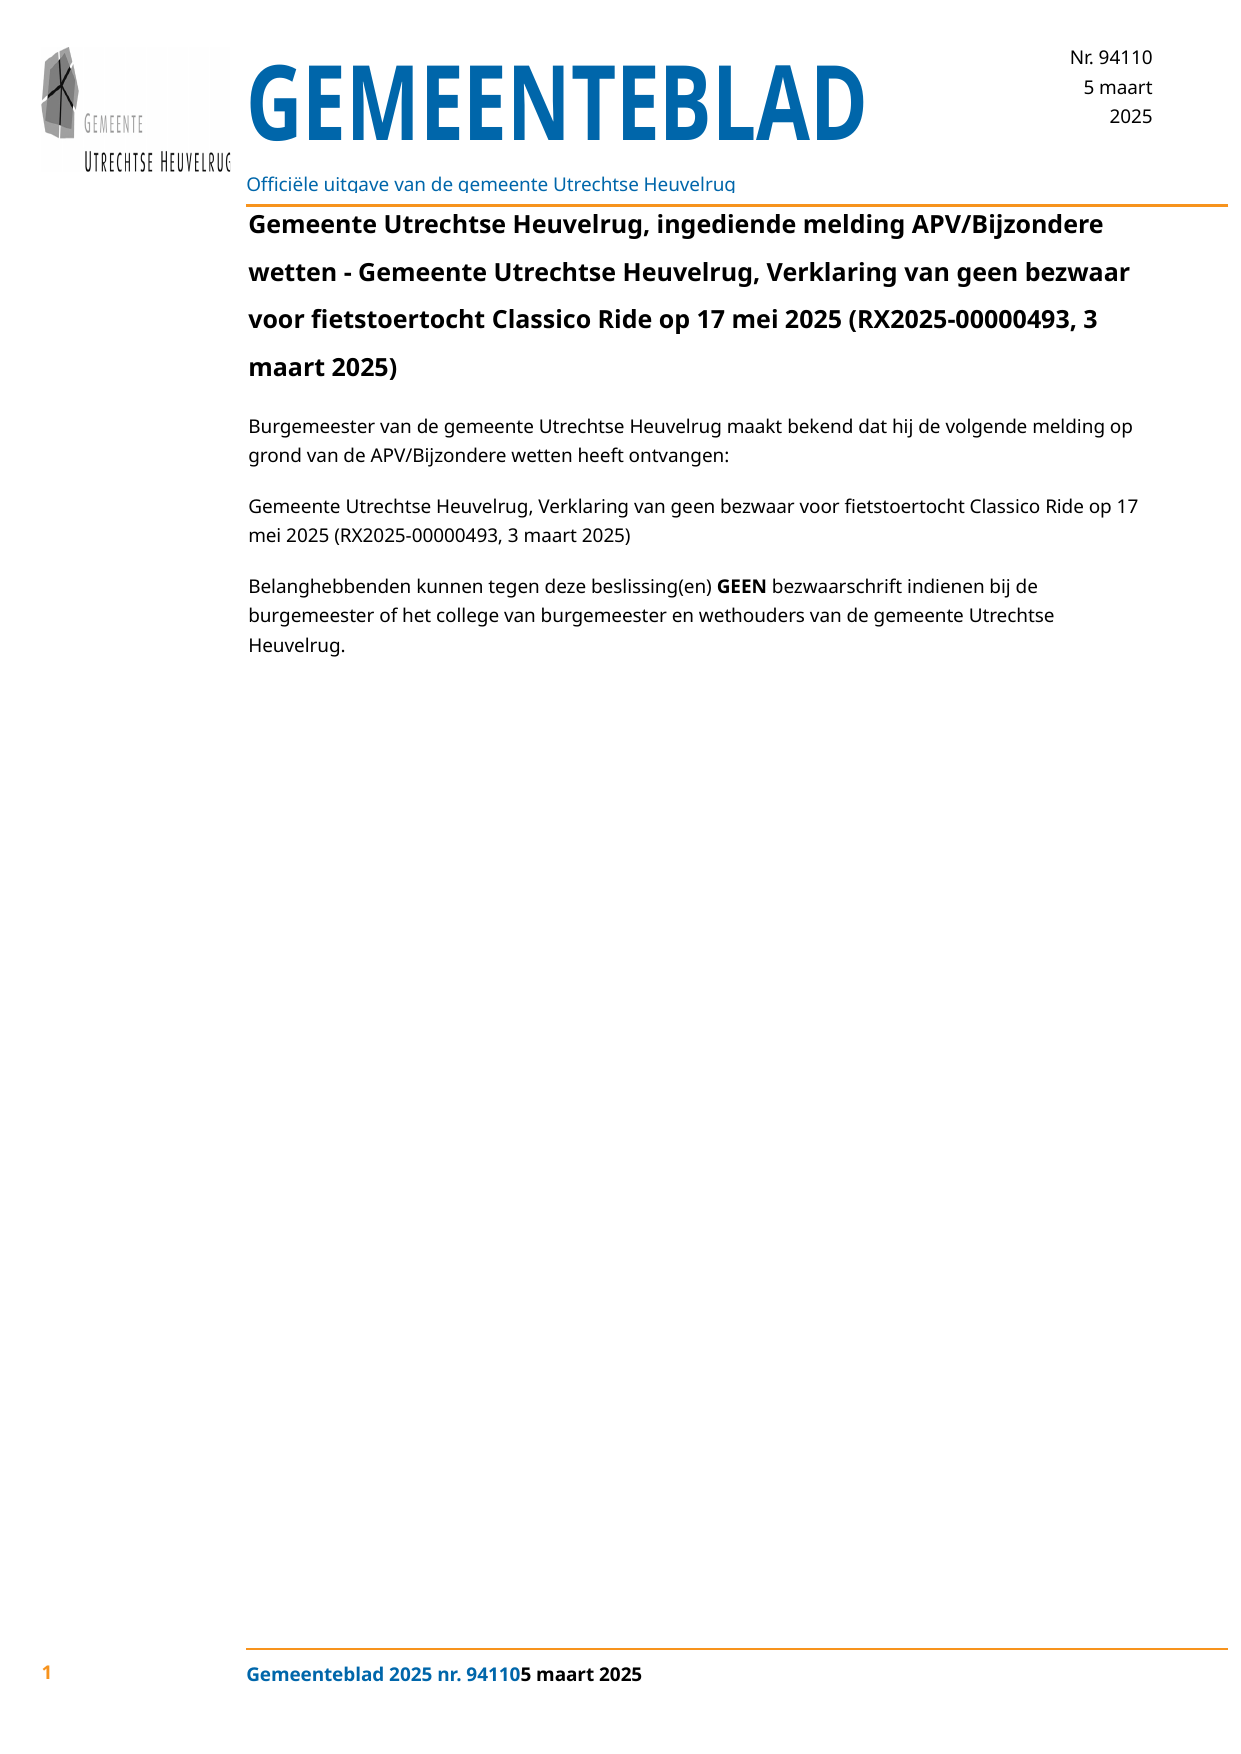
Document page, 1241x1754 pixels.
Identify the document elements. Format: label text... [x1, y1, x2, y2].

text Burgemeester van de gemeente Utrechtse Heuvelrug maakt bekend dat hij de volgende melding op grond van de APV/Bijzondere wetten heeft ontvangen: [248, 413, 1152, 468]
picture [41, 47, 231, 172]
text Gemeente Utrechtse Heuvelrug, ingediende melding APV/Bijzondere wetten - Gemeente Utrechtse Heuvelrug, Verklaring van geen bezwaar voor fietstoertocht Classico Ride op 17 mei 2025 (RX2025-00000493, 3 maart 2025) [248, 207, 1152, 384]
text Gemeente Utrechtse Heuvelrug, Verklaring van geen bezwaar voor fietstoertocht Classico Ride op 17 mei 2025 (RX2025-00000493, 3 maart 2025) [248, 493, 1152, 548]
text Belanghebbenden kunnen tegen deze beslissing(en) GEEN bezwaarschrift indienen bij de burgemeester of het college van burgemeester en wethouders van de gemeente Utrechtse Heuvelrug. [248, 573, 1152, 658]
